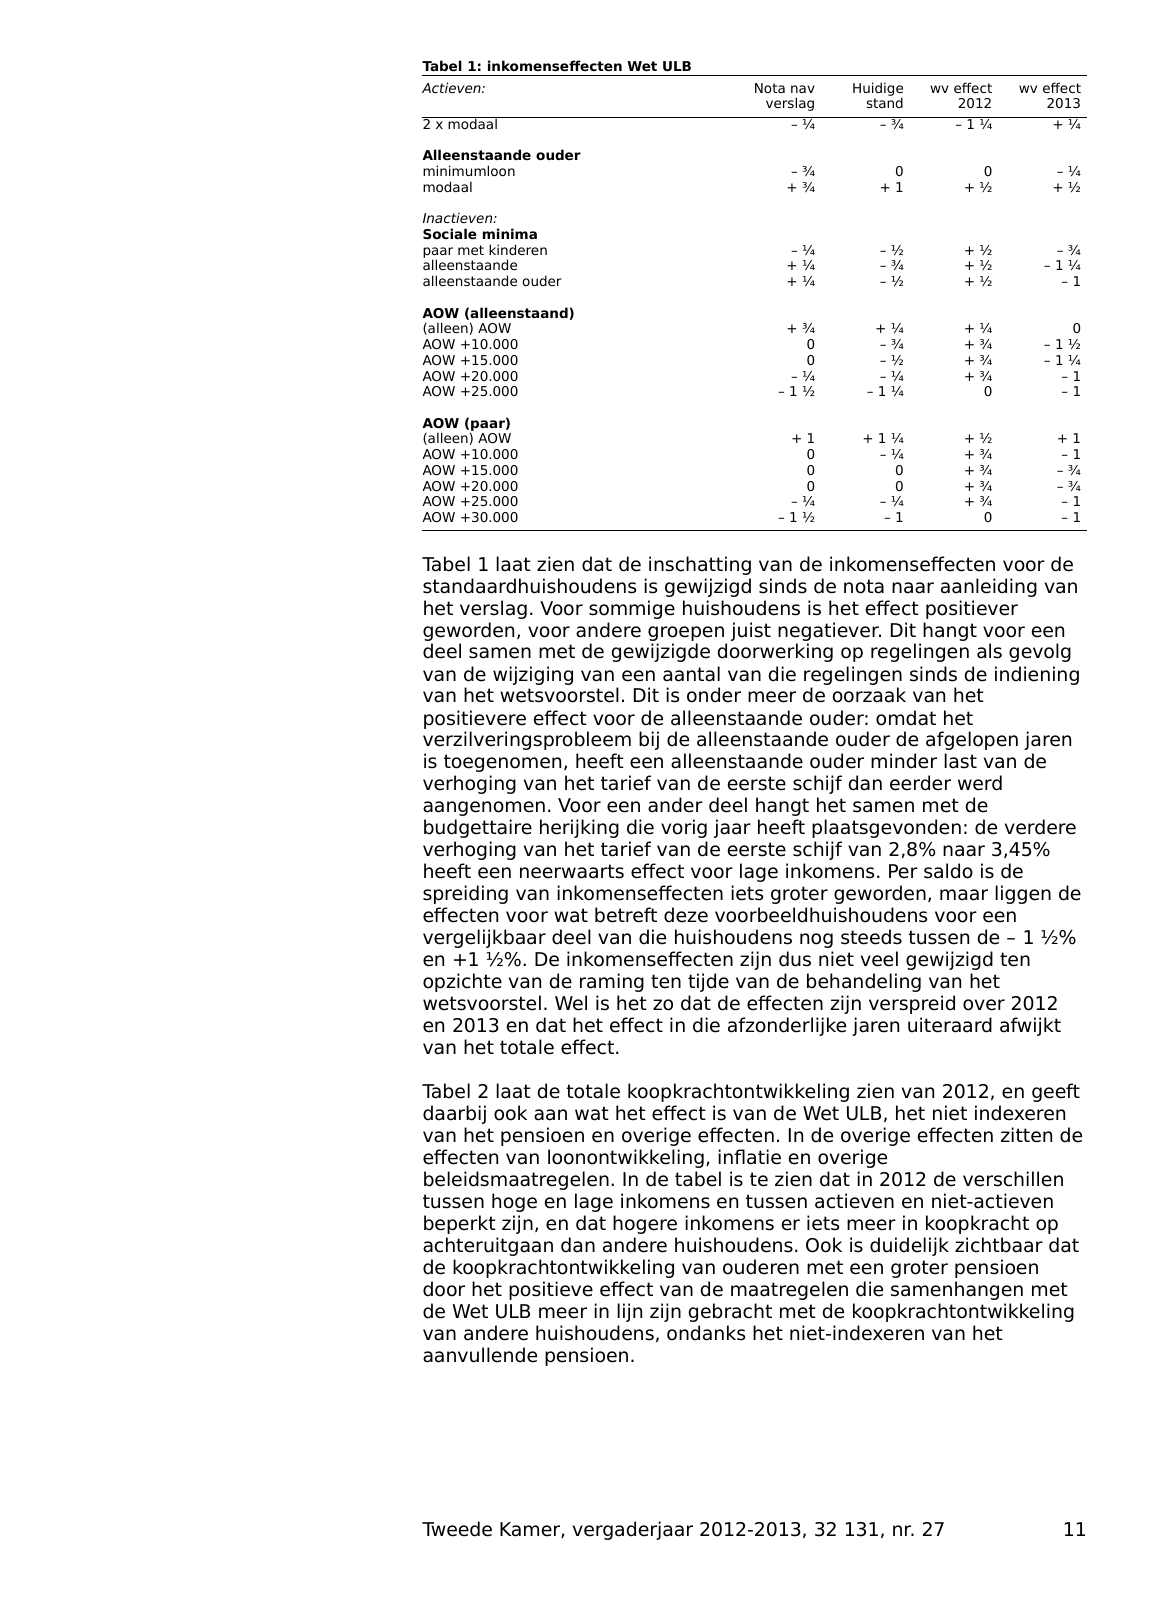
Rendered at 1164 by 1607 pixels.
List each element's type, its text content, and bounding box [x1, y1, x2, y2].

table_cell + 1 ¼ [821, 431, 909, 447]
table_cell [998, 195, 1087, 211]
table_cell Inactieven: [422, 211, 732, 227]
table_cell + ¾ [910, 447, 998, 463]
table_cell – 1 [998, 447, 1087, 463]
table_cell [422, 400, 732, 416]
table_cell – ¾ [821, 337, 909, 353]
table_cell – ¾ [998, 479, 1087, 494]
table_cell – 1 [998, 384, 1087, 400]
table_cell + ½ [910, 180, 998, 195]
table_cell 0 [821, 164, 909, 179]
table_cell – ¾ [732, 164, 821, 179]
table_cell + ¾ [910, 479, 998, 494]
table_cell – ¾ [998, 463, 1087, 478]
table_cell + ¼ [821, 321, 909, 337]
table_cell AOW +10.000 [422, 447, 732, 463]
table_cell [821, 400, 909, 416]
table_cell – 1 ¼ [910, 118, 998, 132]
table_cell Actieven: [422, 76, 732, 117]
table_cell – 1 ½ [732, 384, 821, 400]
table_cell (alleen) AOW [422, 431, 732, 447]
table_cell – ¼ [821, 447, 909, 463]
table_cell – 1 [998, 274, 1087, 290]
table_cell 0 [732, 463, 821, 478]
table_cell + ¼ [910, 321, 998, 337]
table_cell Alleenstaande ouder [422, 148, 732, 164]
table_cell – ¾ [821, 258, 909, 274]
table_cell [998, 227, 1087, 242]
table_cell – ¼ [732, 243, 821, 258]
table_cell Huidige stand [821, 76, 909, 117]
table_cell [732, 400, 821, 416]
table_cell wv effect 2012 [910, 76, 998, 117]
table_cell – 1 [998, 494, 1087, 510]
table_cell + ½ [910, 431, 998, 447]
table_cell [998, 148, 1087, 164]
table_header Tabel 1: inkomenseffecten Wet ULB [422, 59, 1087, 75]
table_cell 0 [732, 479, 821, 494]
table_cell alleenstaande ouder [422, 274, 732, 290]
table_cell [821, 148, 909, 164]
table_cell [910, 400, 998, 416]
table_cell 0 [910, 510, 998, 530]
table_cell [910, 290, 998, 305]
table_cell AOW +10.000 [422, 337, 732, 353]
table_cell + ¾ [910, 353, 998, 368]
table_cell – 1 ½ [998, 337, 1087, 353]
table_cell [910, 148, 998, 164]
table_cell + ½ [910, 274, 998, 290]
table_cell – ¼ [732, 368, 821, 384]
table_cell [910, 133, 998, 148]
table_cell + ½ [998, 180, 1087, 195]
table_cell [998, 211, 1087, 227]
table_cell – 1 ¼ [998, 353, 1087, 368]
table_cell + ¼ [732, 258, 821, 274]
table_cell [998, 400, 1087, 416]
table_cell + ¾ [910, 463, 998, 478]
table_cell [732, 227, 821, 242]
text Tabel 2 laat de totale koopkrachtontwikkeling zien van 2012, en geeft daarbij ook aan wat het effect is van de Wet ULB, het niet indexeren van het pensioen en overige effecten. In de overige effecten zitten de effecten van loonontwikkeling, inflatie en overige beleidsmaatregelen. In de tabel is te zien dat in 2012 de verschillen tussen hoge en lage inkomens en tussen actieven en niet-actieven beperkt zijn, en dat hogere inkomens er iets meer in koopkracht op achteruitgaan dan andere huishoudens. Ook is duidelijk zichtbaar dat de koopkrachtontwikkeling van ouderen met een groter pensioen door het positieve effect van de maatregelen die samenhangen met de Wet ULB meer in lijn zijn gebracht met de koopkrachtontwikkeling van andere huishoudens, ondanks het niet-indexeren van het aanvullende pensioen. [422, 1081, 1087, 1367]
table_cell – ½ [821, 274, 909, 290]
table_cell AOW +25.000 [422, 494, 732, 510]
table_cell + ¾ [910, 337, 998, 353]
table_cell [821, 211, 909, 227]
table_cell [732, 195, 821, 211]
table_cell [998, 133, 1087, 148]
table_cell [821, 290, 909, 305]
table_cell [422, 290, 732, 305]
table_cell [422, 133, 732, 148]
table_cell – ¼ [821, 494, 909, 510]
table_cell – ¼ [998, 164, 1087, 179]
table_cell + ½ [910, 258, 998, 274]
table_cell + 1 [998, 431, 1087, 447]
table_cell modaal [422, 180, 732, 195]
table_cell [998, 305, 1087, 321]
table_cell [910, 305, 998, 321]
table_cell – ½ [821, 243, 909, 258]
table_cell AOW +25.000 [422, 384, 732, 400]
table_cell [821, 195, 909, 211]
table_cell 0 [998, 321, 1087, 337]
table_cell 0 [732, 447, 821, 463]
table_cell AOW +20.000 [422, 368, 732, 384]
table_cell [732, 305, 821, 321]
table_cell – ¼ [732, 494, 821, 510]
table_cell [998, 416, 1087, 431]
table_cell + 1 [732, 431, 821, 447]
table_cell 0 [732, 353, 821, 368]
table_cell 0 [821, 463, 909, 478]
table_cell – 1 ¼ [998, 258, 1087, 274]
table_cell [422, 195, 732, 211]
table_cell + ¾ [732, 180, 821, 195]
table_cell + ½ [910, 243, 998, 258]
table_cell 0 [821, 479, 909, 494]
table_cell [910, 211, 998, 227]
table_cell AOW +20.000 [422, 479, 732, 494]
table_cell + 1 [821, 180, 909, 195]
table_cell [910, 195, 998, 211]
table_cell [821, 305, 909, 321]
table_cell AOW (alleenstaand) [422, 305, 732, 321]
table_cell 2 x modaal [422, 118, 732, 132]
table_cell (alleen) AOW [422, 321, 732, 337]
table_cell paar met kinderen [422, 243, 732, 258]
table_cell AOW +15.000 [422, 463, 732, 478]
table_cell alleenstaande [422, 258, 732, 274]
table_cell wv effect 2013 [998, 76, 1087, 117]
table_cell – 1 [821, 510, 909, 530]
table_cell + ¼ [732, 274, 821, 290]
table_cell – ¼ [732, 118, 821, 132]
table_cell AOW +30.000 [422, 510, 732, 530]
table_cell – ½ [821, 353, 909, 368]
table_cell [910, 227, 998, 242]
table_cell Sociale minima [422, 227, 732, 242]
table_cell – ¾ [998, 243, 1087, 258]
table_cell [732, 148, 821, 164]
table_cell 0 [910, 164, 998, 179]
text Tabel 1 laat zien dat de inschatting van de inkomenseffecten voor de standaardhuishoudens is gewijzigd sinds de nota naar aanleiding van het verslag. Voor sommige huishoudens is het effect positiever geworden, voor andere groepen juist negatiever. Dit hangt voor een deel samen met de gewijzigde doorwerking op regelingen als gevolg van de wijziging van een aantal van die regelingen sinds de indiening van het wetsvoorstel. Dit is onder meer de oorzaak van het positievere effect voor de alleenstaande ouder: omdat het verzilveringsprobleem bij de alleenstaande ouder de afgelopen jaren is toegenomen, heeft een alleenstaande ouder minder last van de verhoging van het tarief van de eerste schijf dan eerder werd aangenomen. Voor een ander deel hangt het samen met de budgettaire herijking die vorig jaar heeft plaatsgevonden: de verdere verhoging van het tarief van de eerste schijf van 2,8% naar 3,45% heeft een neerwaarts effect voor lage inkomens. Per saldo is de spreiding van inkomenseffecten iets groter geworden, maar liggen de effecten voor wat betreft deze voorbeeldhuishoudens voor een vergelijkbaar deel van die huishoudens nog steeds tussen de – 1 ½% en +1 ½%. De inkomenseffecten zijn dus niet veel gewijzigd ten opzichte van de raming ten tijde van de behandeling van het wetsvoorstel. Wel is het zo dat de effecten zijn verspreid over 2012 en 2013 en dat het effect in die afzonderlijke jaren uiteraard afwijkt van het totale effect. [422, 553, 1087, 1059]
table_cell 0 [910, 384, 998, 400]
table_cell AOW +15.000 [422, 353, 732, 368]
table_cell [821, 416, 909, 431]
table_cell + ¾ [732, 321, 821, 337]
table_cell AOW (paar) [422, 416, 732, 431]
table_cell [821, 227, 909, 242]
table_cell Nota nav verslag [732, 76, 821, 117]
table_cell minimumloon [422, 164, 732, 179]
table_cell [998, 290, 1087, 305]
table_cell [821, 133, 909, 148]
table_cell + ¾ [910, 494, 998, 510]
table_cell – 1 [998, 510, 1087, 530]
table_cell + ¾ [910, 368, 998, 384]
table_cell – 1 ½ [732, 510, 821, 530]
table_cell [910, 416, 998, 431]
table_cell [732, 133, 821, 148]
table_cell + ¼ [998, 118, 1087, 132]
table_cell [732, 211, 821, 227]
table_cell [732, 290, 821, 305]
table_cell – ¼ [821, 368, 909, 384]
table_cell 0 [732, 337, 821, 353]
table_cell – ¾ [821, 118, 909, 132]
table_cell – 1 ¼ [821, 384, 909, 400]
table_cell [732, 416, 821, 431]
table_cell – 1 [998, 368, 1087, 384]
